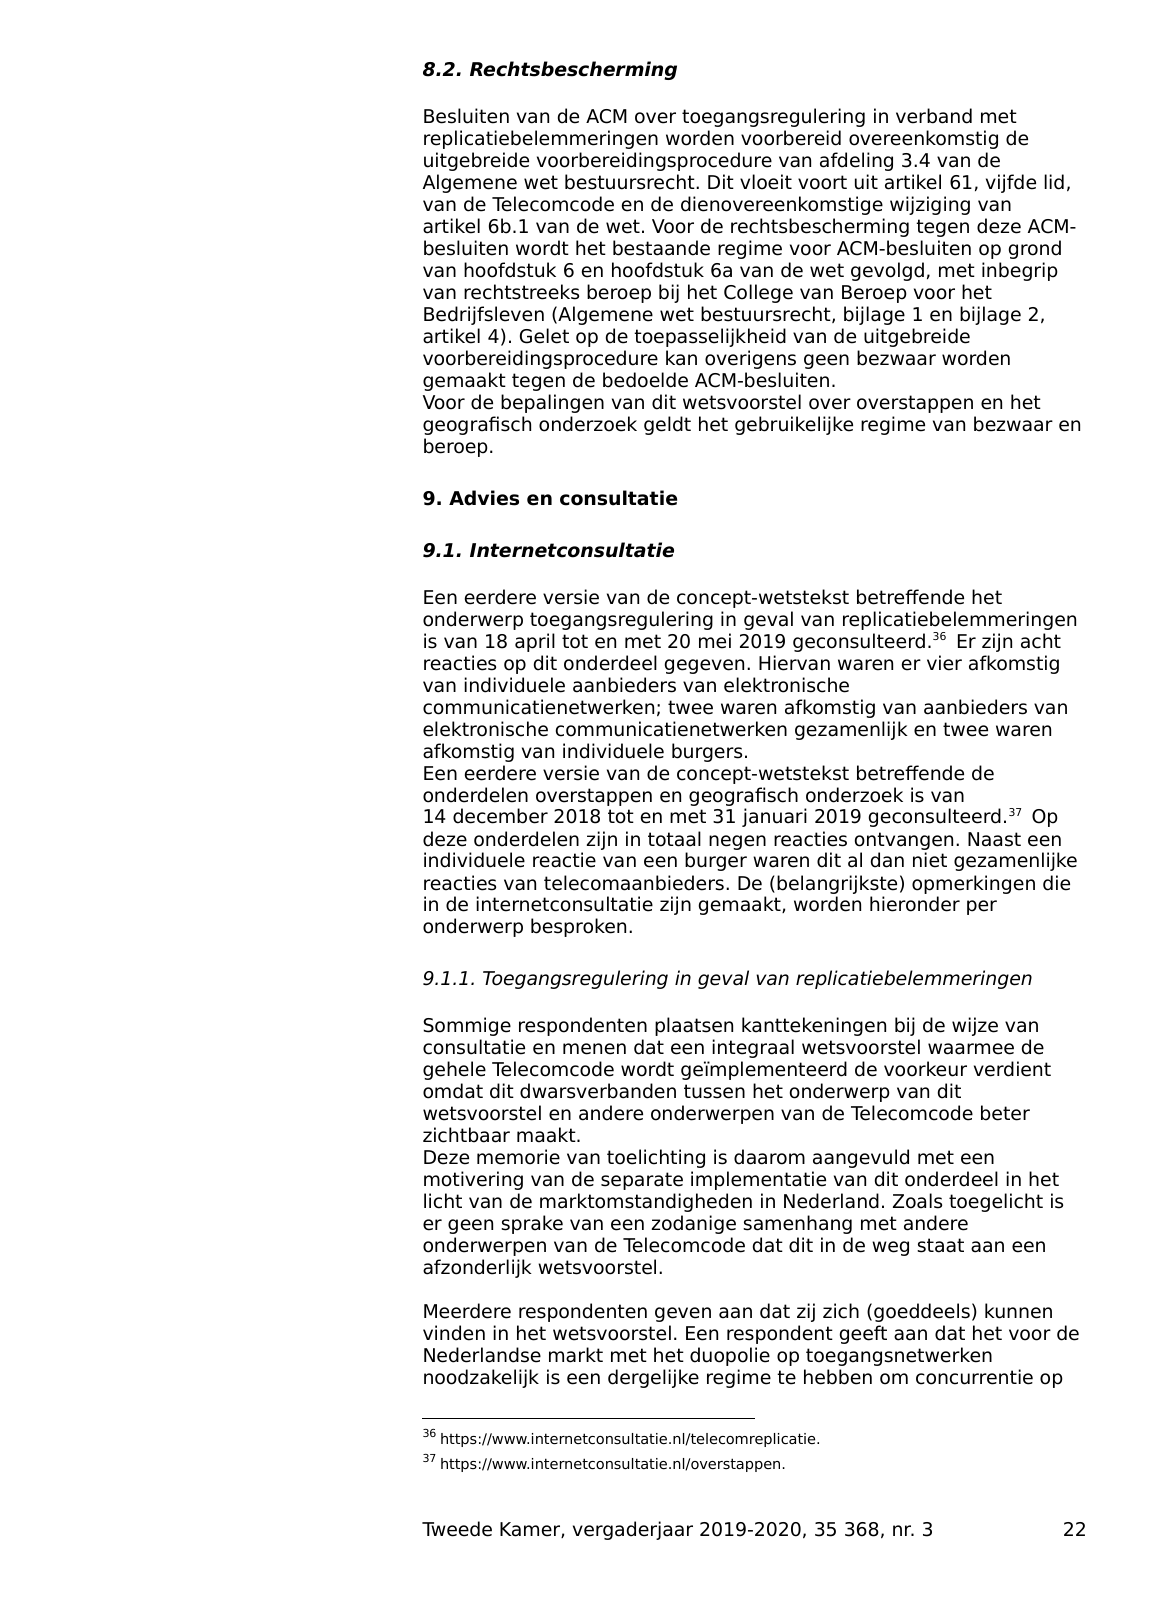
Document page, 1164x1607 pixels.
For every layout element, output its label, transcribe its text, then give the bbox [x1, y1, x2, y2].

subtitle 9. Advies en consultatie [422, 488, 1087, 510]
text Besluiten van de ACM over toegangsregulering in verband met replicatiebelemmeringen worden voorbereid overeenkomstig de uitgebreide voorbereidingsprocedure van afdeling 3.4 van de Algemene wet bestuursrecht. Dit vloeit voort uit artikel 61, vijfde lid, van de Telecomcode en de dienovereenkomstige wijziging van artikel 6b.1 van de wet. Voor de rechtsbescherming tegen deze ACM-besluiten wordt het bestaande regime voor ACM-besluiten op grond van hoofdstuk 6 en hoofdstuk 6a van de wet gevolgd, met inbegrip van rechtstreeks beroep bij het College van Beroep voor het Bedrijfsleven (Algemene wet bestuursrecht, bijlage 1 en bijlage 2, artikel 4). Gelet op de toepasselijkheid van de uitgebreide voorbereidingsprocedure kan overigens geen bezwaar worden gemaakt tegen de bedoelde ACM-besluiten. [422, 106, 1087, 392]
subtitle 9.1.1. Toegangsregulering in geval van replicatiebelemmeringen [422, 968, 1087, 990]
text Een eerdere versie van de concept-wetstekst betreffende de onderdelen overstappen en geografisch onderzoek is van 14 december 2018 tot en met 31 januari 2019 geconsulteerd. Op deze onderdelen zijn in totaal negen reacties ontvangen. Naast een individuele reactie van een burger waren dit al dan niet gezamenlijke reacties van telecomaanbieders. De (belangrijkste) opmerkingen die in de internetconsultatie zijn gemaakt, worden hieronder per onderwerp besproken. [422, 762, 1087, 938]
text Deze memorie van toelichting is daarom aangevuld met een motivering van de separate implementatie van dit onderdeel in het licht van de marktomstandigheden in Nederland. Zoals toegelicht is er geen sprake van een zodanige samenhang met andere onderwerpen van de Telecomcode dat dit in de weg staat aan een afzonderlijk wetsvoorstel. [422, 1147, 1087, 1279]
subtitle 8.2. Rechtsbescherming [422, 59, 1087, 81]
text Een eerdere versie van de concept-wetstekst betreffende het onderwerp toegangsregulering in geval van replicatiebelemmeringen is van 18 april tot en met 20 mei 2019 geconsulteerd. Er zijn acht reacties op dit onderdeel gegeven. Hiervan waren er vier afkomstig van individuele aanbieders van elektronische communicatienetwerken; twee waren afkomstig van aanbieders van elektronische communicatienetwerken gezamenlijk en twee waren afkomstig van individuele burgers. [422, 587, 1087, 762]
subtitle 9.1. Internetconsultatie [422, 540, 1087, 562]
text Sommige respondenten plaatsen kanttekeningen bij de wijze van consultatie en menen dat een integraal wetsvoorstel waarmee de gehele Telecomcode wordt geïmplementeerd de voorkeur verdient omdat dit dwarsverbanden tussen het onderwerp van dit wetsvoorstel en andere onderwerpen van de Telecomcode beter zichtbaar maakt. [422, 1015, 1087, 1147]
text Meerdere respondenten geven aan dat zij zich (goeddeels) kunnen vinden in het wetsvoorstel. Een respondent geeft aan dat het voor de Nederlandse markt met het duopolie op toegangsnetwerken noodzakelijk is een dergelijke regime te hebben om concurrentie op [422, 1301, 1087, 1389]
text https://www.internetconsultatie.nl/overstappen. [422, 1452, 1087, 1474]
text Voor de bepalingen van dit wetsvoorstel over overstappen en het geografisch onderzoek geldt het gebruikelijke regime van bezwaar en beroep. [422, 392, 1087, 458]
text https://www.internetconsultatie.nl/telecomreplicatie. [422, 1427, 1087, 1449]
